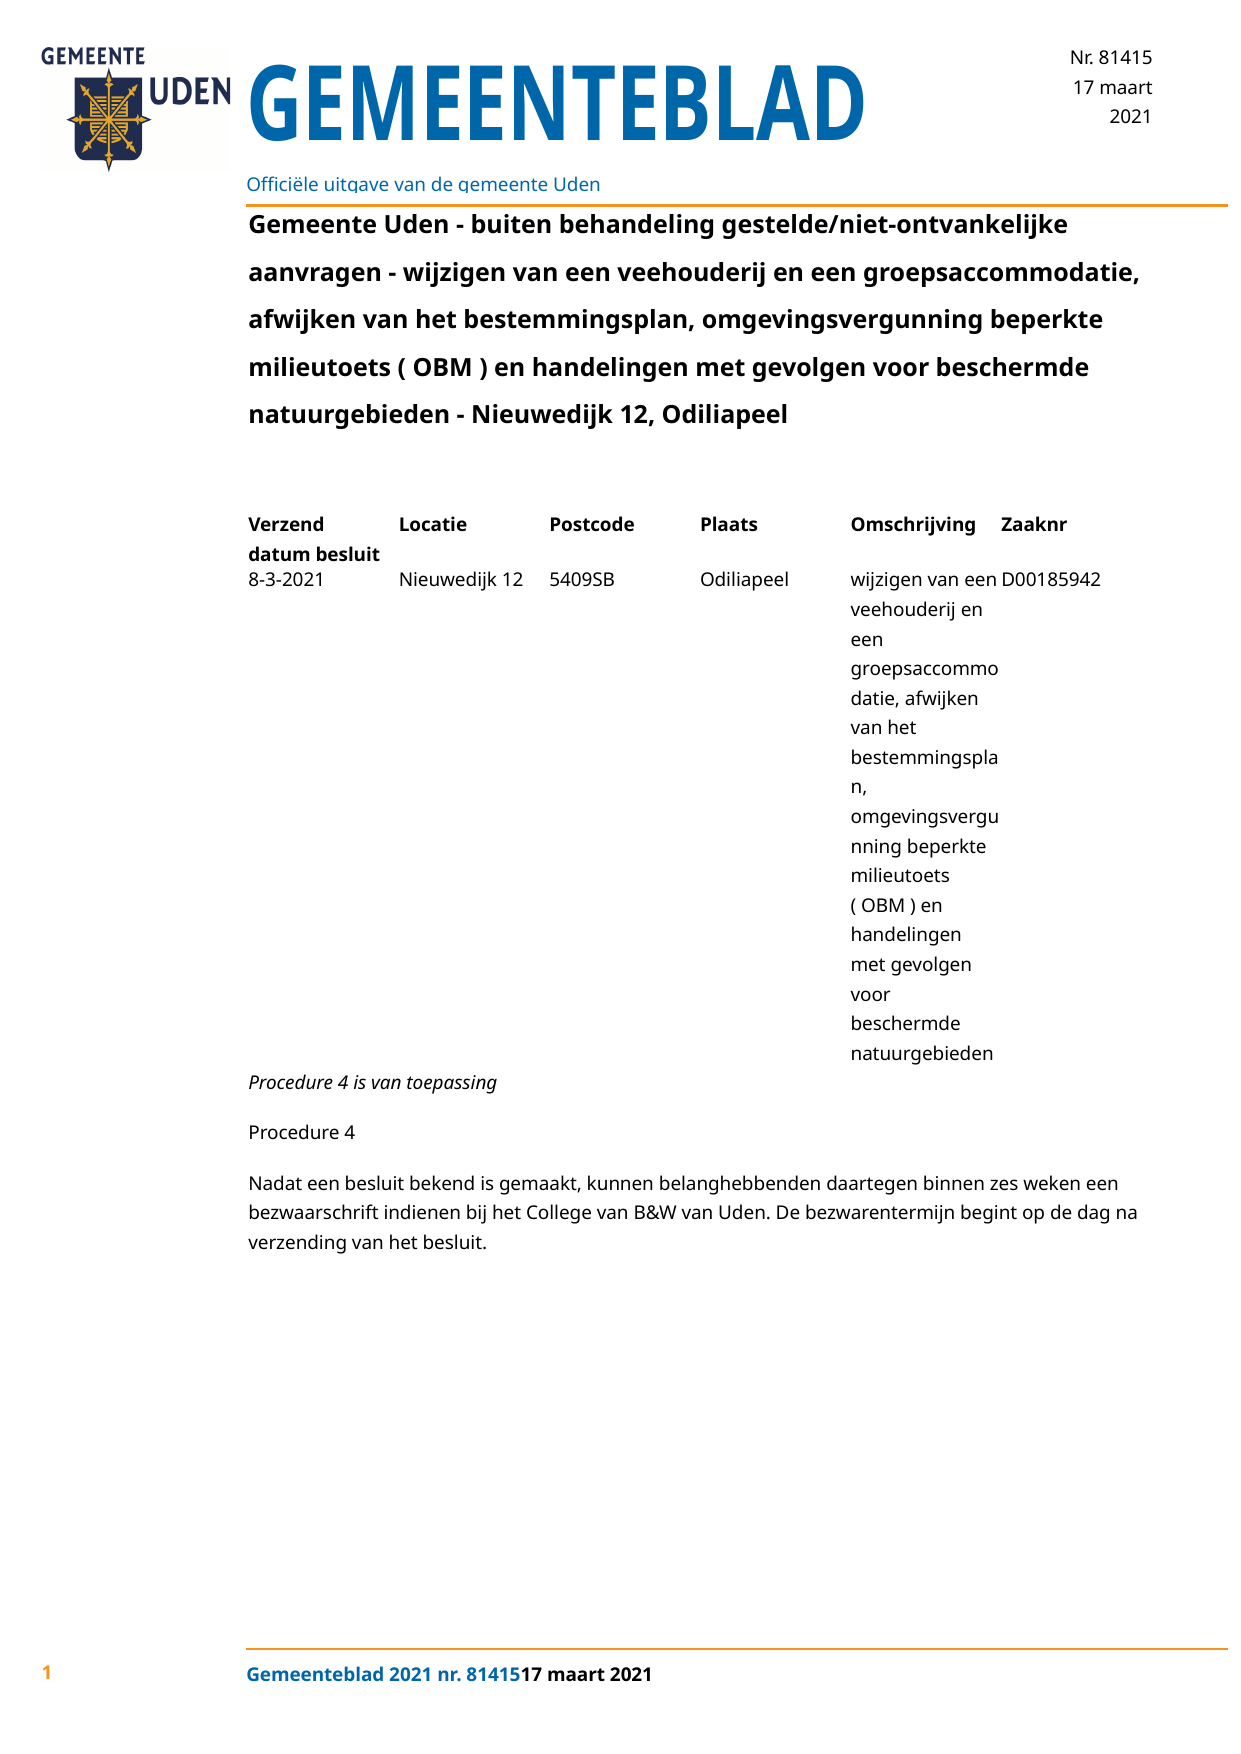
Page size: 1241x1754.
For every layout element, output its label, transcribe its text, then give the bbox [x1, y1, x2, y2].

text Nadat een besluit bekend is gemaakt, kunnen belanghebbenden daartegen binnen zes weken een bezwaarschrift indienen bij het College van B&W van Uden. De bezwarentermijn begint op de dag na verzending van het besluit. [248, 1170, 1152, 1254]
table_header Plaats [700, 511, 850, 567]
table_header Verzend datum besluit [248, 511, 398, 567]
table_cell 5409SB [549, 567, 700, 1066]
table_cell 8-3-2021 [248, 567, 398, 1066]
table_header Locatie [399, 511, 549, 567]
table_cell D00185942 [1001, 567, 1152, 1066]
table_header Zaaknr [1001, 511, 1152, 567]
table_header Omschrijving [850, 511, 1001, 567]
text Gemeente Uden - buiten behandeling gestelde/niet-ontvankelijke aanvragen - wijzigen van een veehouderij en een groepsaccommodatie, afwijken van het bestemmingsplan, omgevingsvergunning beperkte milieutoets ( OBM ) en handelingen met gevolgen voor beschermde natuurgebieden - Nieuwedijk 12, Odiliapeel [248, 207, 1152, 431]
text Procedure 4 [248, 1119, 1152, 1145]
picture [41, 47, 231, 172]
table_cell wijzigen van een veehouderij en een groepsaccommodatie, afwijken van het bestemmingsplan, omgevingsvergunning beperkte milieutoets ( OBM ) en handelingen met gevolgen voor beschermde natuurgebieden [850, 567, 1001, 1066]
text Procedure 4 is van toepassing [248, 1069, 1152, 1094]
table_cell Nieuwedijk 12 [399, 567, 549, 1066]
table_header Postcode [549, 511, 700, 567]
table_cell Odiliapeel [700, 567, 850, 1066]
